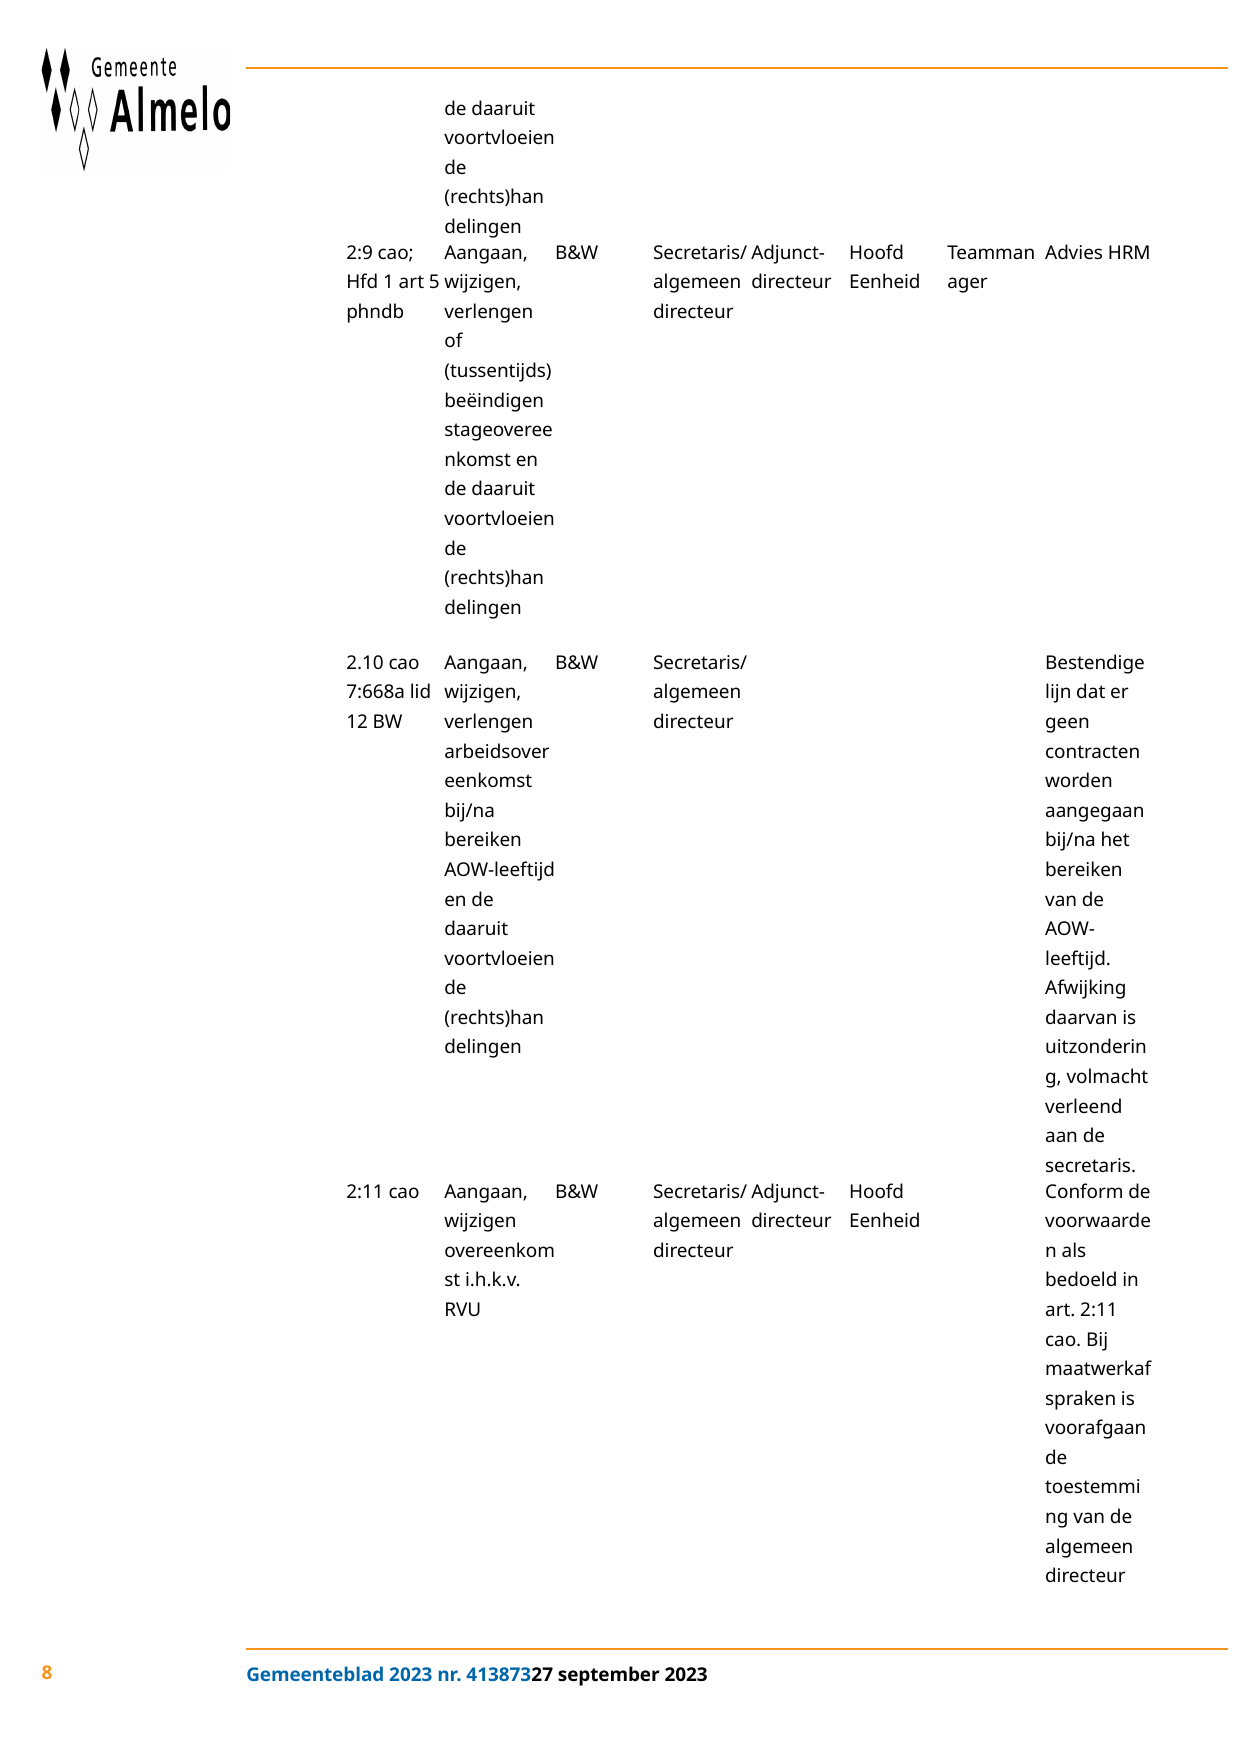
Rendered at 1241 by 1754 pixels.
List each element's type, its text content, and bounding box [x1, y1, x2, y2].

table_cell 2:9 cao; Hfd 1 art 5 phndb [346, 239, 444, 649]
table_cell B&W [555, 649, 653, 1178]
table_cell 2:11 cao [346, 1178, 444, 1588]
table_cell Adjunct-directeur [751, 1178, 849, 1588]
table_cell [248, 649, 346, 1178]
table_cell [346, 95, 444, 239]
table_cell [248, 1178, 346, 1588]
table_cell Aangaan, wijzigen overeenkomst i.h.k.v. RVU [444, 1178, 555, 1588]
table_cell 2.10 cao 7:668a lid 12 BW [346, 649, 444, 1178]
table_cell [849, 95, 947, 239]
table_cell Bestendige lijn dat er geen contracten worden aangegaan bij/na het bereiken van de AOW-leeftijd. Afwijking daarvan is uitzondering, volmacht verleend aan de secretaris. [1045, 649, 1152, 1178]
table_cell [555, 95, 653, 239]
picture [41, 47, 231, 172]
table_cell Hoofd Eenheid [849, 1178, 947, 1588]
table_cell Aangaan, wijzigen, verlengen arbeidsovereenkomst bij/na bereiken AOW-leeftijd en de daaruit voortvloeiende (rechts)handelingen [444, 649, 555, 1178]
table_cell Conform de voorwaarden als bedoeld in art. 2:11 cao. Bij maatwerkafspraken is voorafgaande toestemming van de algemeen directeur [1045, 1178, 1152, 1588]
table_cell B&W [555, 1178, 653, 1588]
table_cell Advies HRM [1045, 239, 1152, 649]
table_cell [947, 95, 1045, 239]
table_cell [751, 95, 849, 239]
table_cell [1045, 95, 1152, 239]
table_cell Aangaan, wijzigen, verlengen of (tussentijds) beëindigen stageovereenkomst en de daaruit voortvloeiende (rechts)handelingen [444, 239, 555, 649]
table_cell B&W [555, 239, 653, 649]
table_cell Teammanager [947, 239, 1045, 649]
table_cell Secretaris/ algemeen directeur [653, 649, 751, 1178]
table_cell [248, 95, 346, 239]
table_cell [653, 95, 751, 239]
table_cell [947, 1178, 1045, 1588]
table_cell de daaruit voortvloeiende (rechts)handelingen [444, 95, 555, 239]
table_cell [849, 649, 947, 1178]
table_cell [248, 239, 346, 649]
table_cell [751, 649, 849, 1178]
table_cell Secretaris/ algemeen directeur [653, 239, 751, 649]
table_cell Adjunct-directeur [751, 239, 849, 649]
table_cell [947, 649, 1045, 1178]
table_cell Secretaris/ algemeen directeur [653, 1178, 751, 1588]
table_cell Hoofd Eenheid [849, 239, 947, 649]
